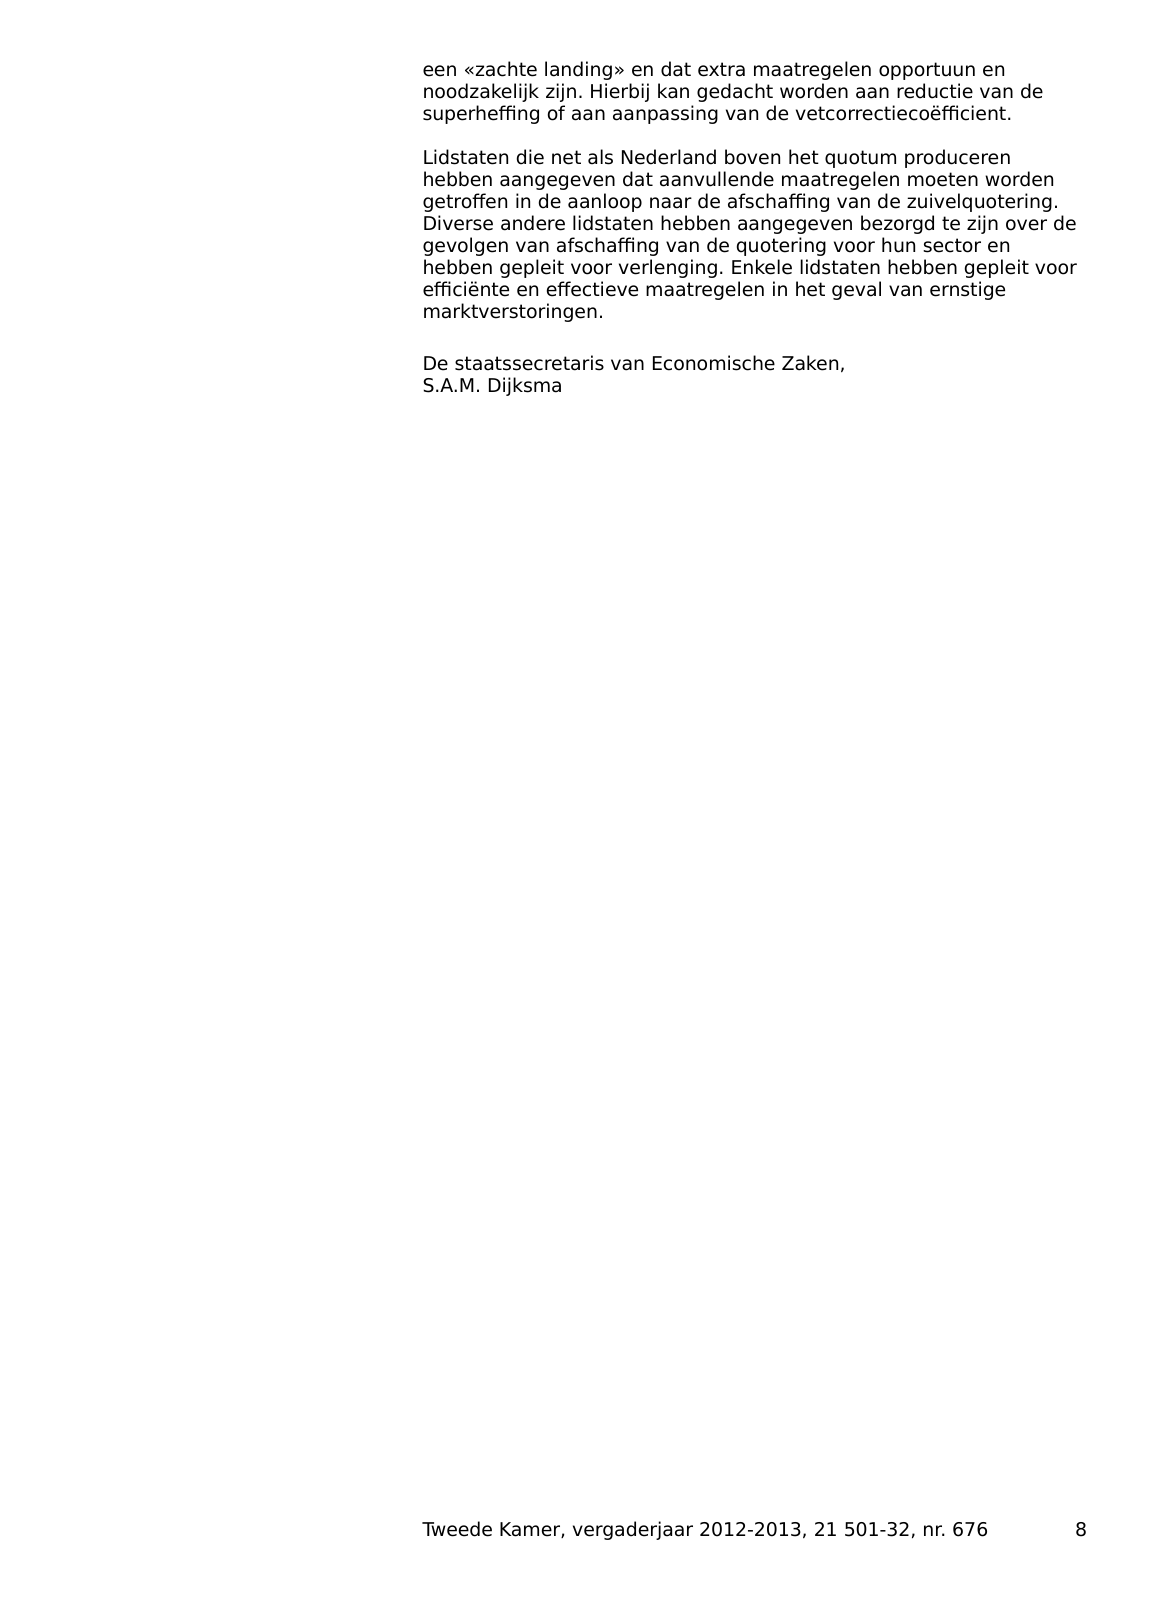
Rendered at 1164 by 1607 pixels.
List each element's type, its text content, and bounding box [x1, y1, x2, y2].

text Lidstaten die net als Nederland boven het quotum produceren hebben aangegeven dat aanvullende maatregelen moeten worden getroffen in de aanloop naar de afschaffing van de zuivelquotering. Diverse andere lidstaten hebben aangegeven bezorgd te zijn over de gevolgen van afschaffing van de quotering voor hun sector en hebben gepleit voor verlenging. Enkele lidstaten hebben gepleit voor efficiënte en effectieve maatregelen in het geval van ernstige marktverstoringen. [422, 147, 1087, 323]
text een «zachte landing» en dat extra maatregelen opportuun en noodzakelijk zijn. Hierbij kan gedacht worden aan reductie van de superheffing of aan aanpassing van de vetcorrectiecoëfficient. [422, 59, 1087, 125]
text De staatssecretaris van Economische Zaken, S.A.M. Dijksma [422, 353, 1087, 397]
